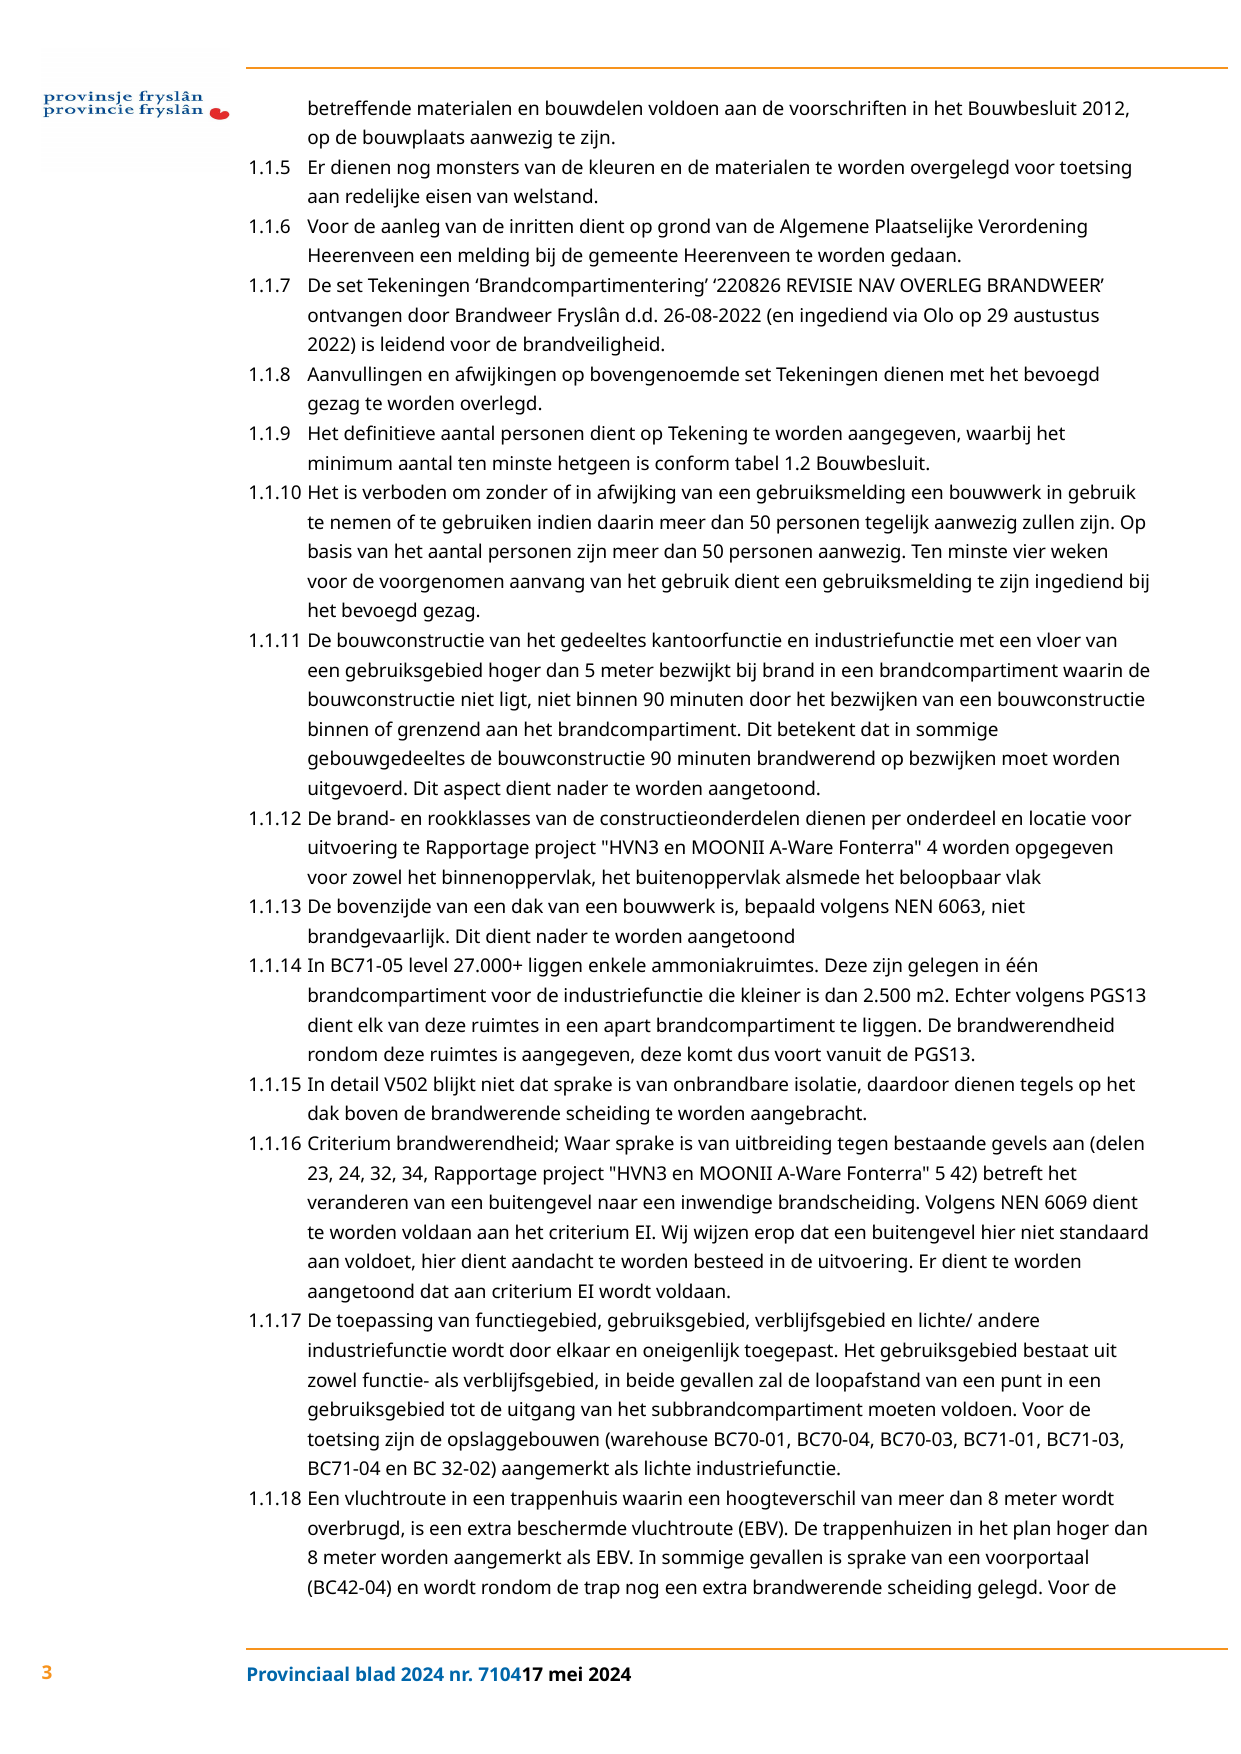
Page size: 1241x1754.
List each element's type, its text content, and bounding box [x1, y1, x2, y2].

list De bouwconstructie van het gedeeltes kantoorfunctie en industriefunctie met een vloer van een gebruiksgebied hoger dan 5 meter bezwijkt bij brand in een brandcompartiment waarin de bouwconstructie niet ligt, niet binnen 90 minuten door het bezwijken van een bouwconstructie binnen of grenzend aan het brandcompartiment. Dit betekent dat in sommige gebouwgedeeltes de bouwconstructie 90 minuten brandwerend op bezwijken moet worden uitgevoerd. Dit aspect dient nader te worden aangetoond. [248, 627, 1152, 801]
list Er dienen nog monsters van de kleuren en de materialen te worden overgelegd voor toetsing aan redelijke eisen van welstand. [248, 154, 1152, 209]
list De bovenzijde van een dak van een bouwwerk is, bepaald volgens NEN 6063, niet brandgevaarlijk. Dit dient nader te worden aangetoond [248, 893, 1152, 949]
list De brand- en rookklasses van de constructieonderdelen dienen per onderdeel en locatie voor uitvoering te Rapportage project "HVN3 en MOONII A-Ware Fonterra" 4 worden opgegeven voor zowel het binnenoppervlak, het buitenoppervlak alsmede het beloopbaar vlak [248, 805, 1152, 890]
list Een vluchtroute in een trappenhuis waarin een hoogteverschil van meer dan 8 meter wordt overbrugd, is een extra beschermde vluchtroute (EBV). De trappenhuizen in het plan hoger dan 8 meter worden aangemerkt als EBV. In sommige gevallen is sprake van een voorportaal (BC42-04) en wordt rondom de trap nog een extra brandwerende scheiding gelegd. Voor de [248, 1485, 1152, 1600]
list In BC71-05 level 27.000+ liggen enkele ammoniakruimtes. Deze zijn gelegen in één brandcompartiment voor de industriefunctie die kleiner is dan 2.500 m2. Echter volgens PGS13 dient elk van deze ruimtes in een apart brandcompartiment te liggen. De brandwerendheid rondom deze ruimtes is aangegeven, deze komt dus voort vanuit de PGS13. [248, 953, 1152, 1067]
list betreffende materialen en bouwdelen voldoen aan de voorschriften in het Bouwbesluit 2012, op de bouwplaats aanwezig te zijn. [248, 95, 1152, 150]
list Het is verboden om zonder of in afwijking van een gebruiksmelding een bouwwerk in gebruik te nemen of te gebruiken indien daarin meer dan 50 personen tegelijk aanwezig zullen zijn. Op basis van het aantal personen zijn meer dan 50 personen aanwezig. Ten minste vier weken voor de voorgenomen aanvang van het gebruik dient een gebruiksmelding te zijn ingediend bij het bevoegd gezag. [248, 479, 1152, 623]
picture [41, 47, 231, 172]
list Aanvullingen en afwijkingen op bovengenoemde set Tekeningen dienen met het bevoegd gezag te worden overlegd. [248, 361, 1152, 416]
list Het definitieve aantal personen dient op Tekening te worden aangegeven, waarbij het minimum aantal ten minste hetgeen is conform tabel 1.2 Bouwbesluit. [248, 420, 1152, 476]
list In detail V502 blijkt niet dat sprake is van onbrandbare isolatie, daardoor dienen tegels op het dak boven de brandwerende scheiding te worden aangebracht. [248, 1071, 1152, 1126]
list Voor de aanleg van de inritten dient op grond van de Algemene Plaatselijke Verordening Heerenveen een melding bij de gemeente Heerenveen te worden gedaan. [248, 213, 1152, 268]
list De toepassing van functiegebied, gebruiksgebied, verblijfsgebied en lichte/ andere industriefunctie wordt door elkaar en oneigenlijk toegepast. Het gebruiksgebied bestaat uit zowel functie- als verblijfsgebied, in beide gevallen zal de loopafstand van een punt in een gebruiksgebied tot de uitgang van het subbrandcompartiment moeten voldoen. Voor de toetsing zijn de opslaggebouwen (warehouse BC70-01, BC70-04, BC70-03, BC71-01, BC71-03, BC71-04 en BC 32-02) aangemerkt als lichte industriefunctie. [248, 1308, 1152, 1481]
list Criterium brandwerendheid; Waar sprake is van uitbreiding tegen bestaande gevels aan (delen 23, 24, 32, 34, Rapportage project "HVN3 en MOONII A-Ware Fonterra" 5 42) betreft het veranderen van een buitengevel naar een inwendige brandscheiding. Volgens NEN 6069 dient te worden voldaan aan het criterium EI. Wij wijzen erop dat een buitengevel hier niet standaard aan voldoet, hier dient aandacht te worden besteed in de uitvoering. Er dient te worden aangetoond dat aan criterium EI wordt voldaan. [248, 1130, 1152, 1304]
list De set Tekeningen ‘Brandcompartimentering’ ‘220826 REVISIE NAV OVERLEG BRANDWEER’ ontvangen door Brandweer Fryslân d.d. 26-08-2022 (en ingediend via Olo op 29 austustus 2022) is leidend voor de brandveiligheid. [248, 272, 1152, 357]
